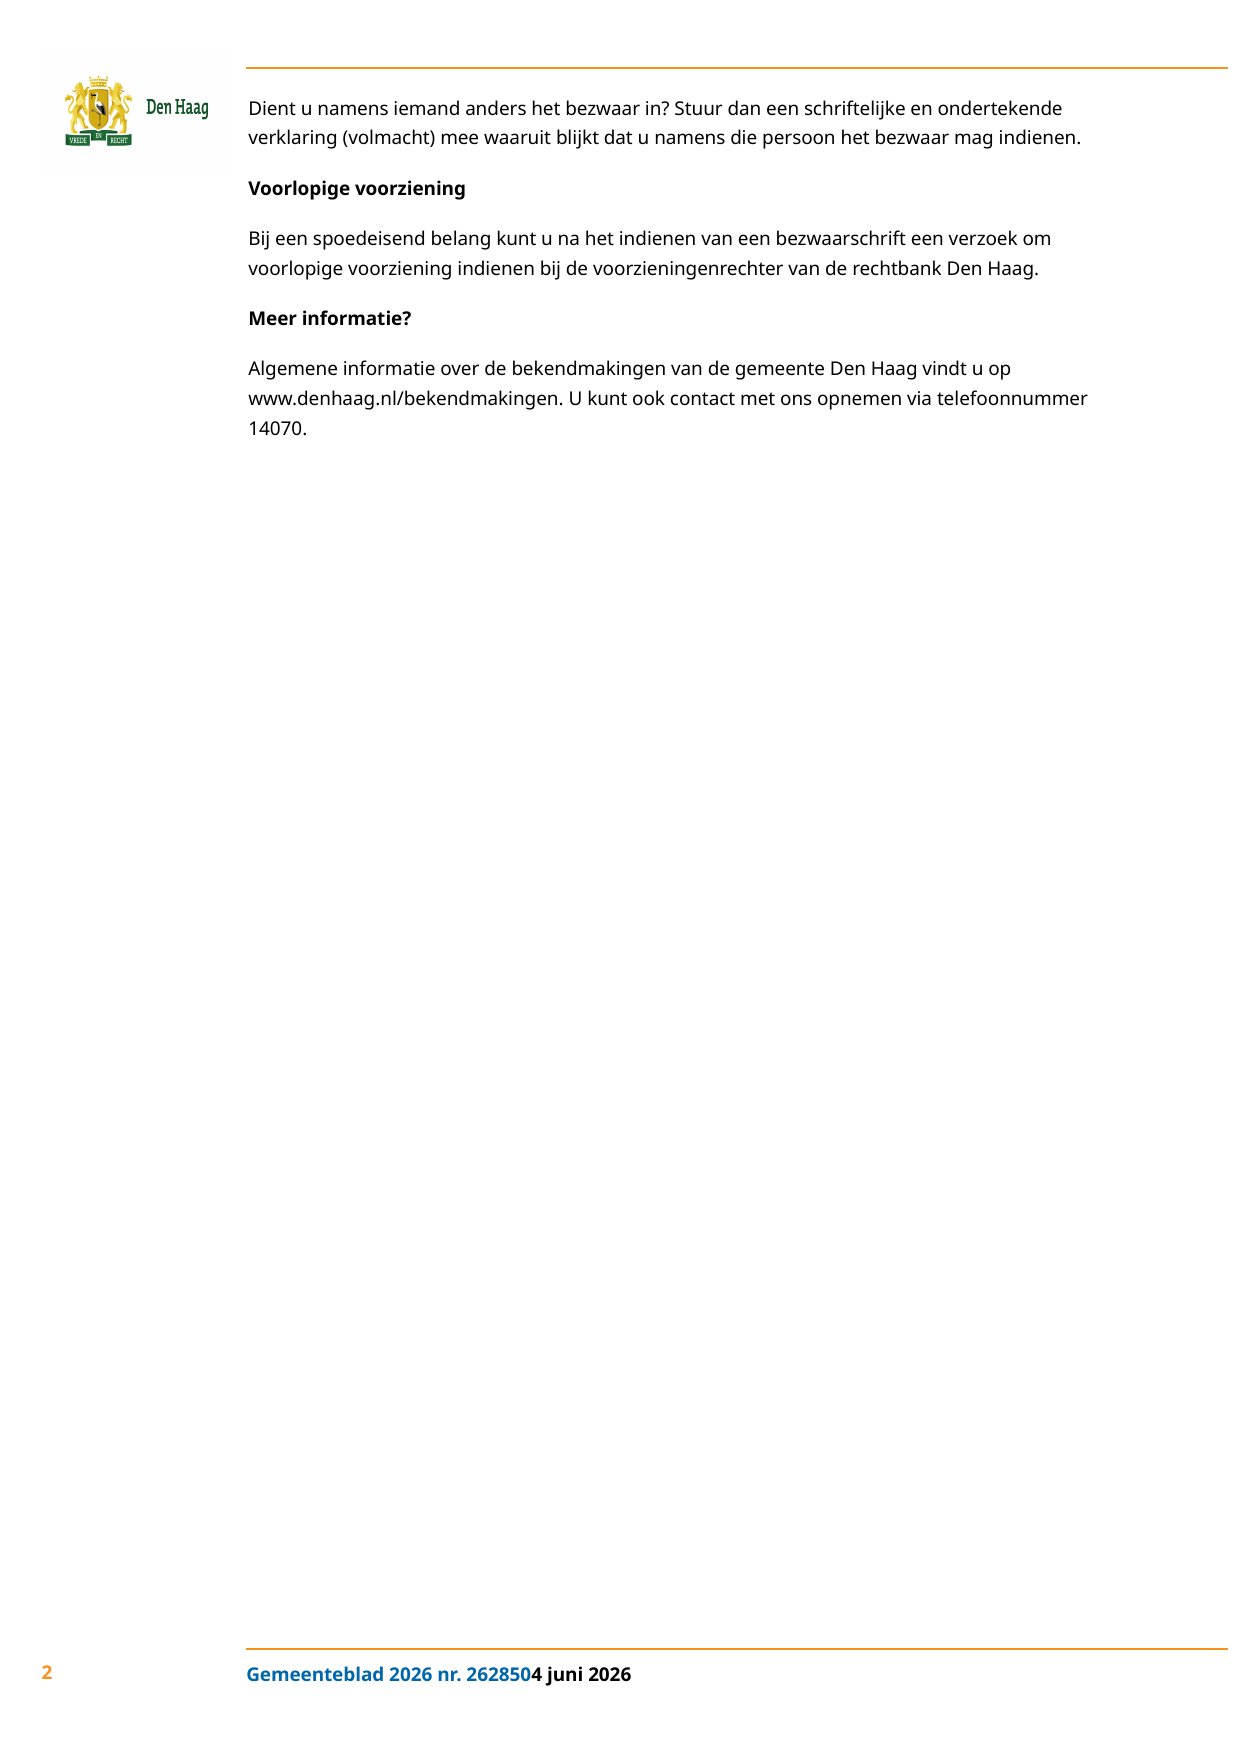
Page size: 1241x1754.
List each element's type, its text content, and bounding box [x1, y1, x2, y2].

text Algemene informatie over de bekendmakingen van de gemeente Den Haag vindt u op www.denhaag.nl/bekendmakingen. U kunt ook contact met ons opnemen via telefoonnummer 14070. [248, 356, 1152, 441]
text Bij een spoedeisend belang kunt u na het indienen van een bezwaarschrift een verzoek om voorlopige voorziening indienen bij de voorzieningenrechter van de rechtbank Den Haag. [248, 225, 1152, 281]
text Meer informatie? [248, 305, 1152, 331]
text Dient u namens iemand anders het bezwaar in? Stuur dan een schriftelijke en ondertekende verklaring (volmacht) mee waaruit blijkt dat u namens die persoon het bezwaar mag indienen. [248, 95, 1152, 150]
picture [41, 47, 231, 172]
text Voorlopige voorziening [248, 175, 1152, 201]
